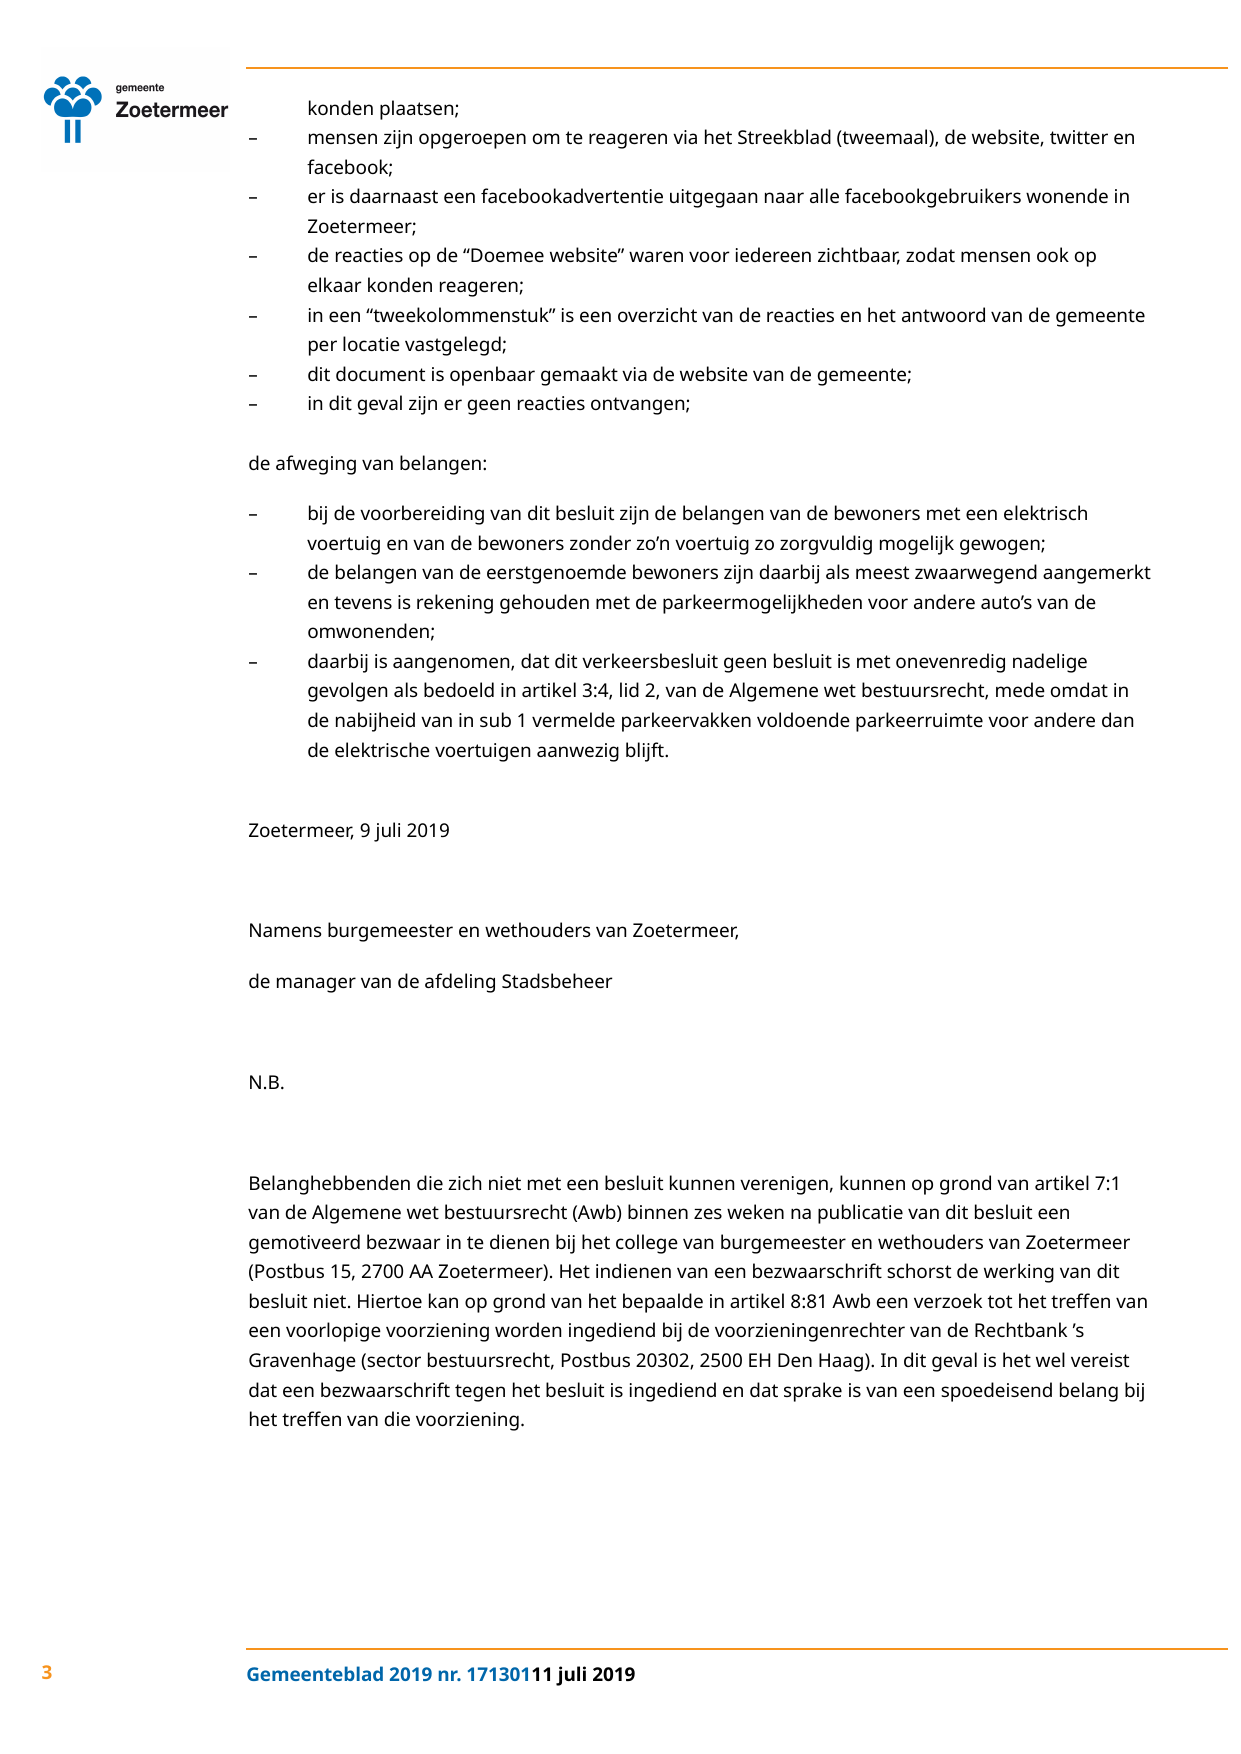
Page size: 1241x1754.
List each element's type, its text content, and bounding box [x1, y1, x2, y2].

picture [41, 47, 231, 172]
list in een “tweekolommenstuk” is een overzicht van de reacties en het antwoord van de gemeente per locatie vastgelegd; [248, 302, 1152, 357]
list de belangen van de eerstgenoemde bewoners zijn daarbij als meest zwaarwegend aangemerkt en tevens is rekening gehouden met de parkeermogelijkheden voor andere auto’s van de omwonenden; [248, 559, 1152, 644]
list daarbij is aangenomen, dat dit verkeersbesluit geen besluit is met onevenredig nadelige gevolgen als bedoeld in artikel 3:4, lid 2, van de Algemene wet bestuursrecht, mede omdat in de nabijheid van in sub 1 vermelde parkeervakken voldoende parkeerruimte voor andere dan de elektrische voertuigen aanwezig blijft. [248, 648, 1152, 763]
text N.B. [248, 1069, 1152, 1095]
list bij de voorbereiding van dit besluit zijn de belangen van de bewoners met een elektrisch voertuig en van de bewoners zonder zo’n voertuig zo zorgvuldig mogelijk gewogen; [248, 500, 1152, 556]
list in dit geval zijn er geen reacties ontvangen; [248, 391, 1152, 416]
text de manager van de afdeling Stadsbeheer [248, 968, 1152, 994]
list mensen zijn opgeroepen om te reageren via het Streekblad (tweemaal), de website, twitter en facebook; [248, 124, 1152, 180]
text Namens burgemeester en wethouders van Zoetermeer, [248, 918, 1152, 943]
text Belanghebbenden die zich niet met een besluit kunnen verenigen, kunnen op grond van artikel 7:1 van de Algemene wet bestuursrecht (Awb) binnen zes weken na publicatie van dit besluit een gemotiveerd bezwaar in te dienen bij het college van burgemeester en wethouders van Zoetermeer (Postbus 15, 2700 AA Zoetermeer). Het indienen van een bezwaarschrift schorst de werking van dit besluit niet. Hiertoe kan op grond van het bepaalde in artikel 8:81 Awb een verzoek tot het treffen van een voorlopige voorziening worden ingediend bij de voorzieningenrechter van de Rechtbank ’s Gravenhage (sector bestuursrecht, Postbus 20302, 2500 EH Den Haag). In dit geval is het wel vereist dat een bezwaarschrift tegen het besluit is ingediend en dat sprake is van een spoedeisend belang bij het treffen van die voorziening. [248, 1170, 1152, 1432]
text de afweging van belangen: [248, 450, 1152, 476]
text Zoetermeer, 9 juli 2019 [248, 817, 1152, 843]
list de reacties op de “Doemee website” waren voor iedereen zichtbaar, zodat mensen ook op elkaar konden reageren; [248, 243, 1152, 298]
list konden plaatsen; [248, 95, 1152, 121]
list er is daarnaast een facebookadvertentie uitgegaan naar alle facebookgebruikers wonende in Zoetermeer; [248, 183, 1152, 239]
list dit document is openbaar gemaakt via de website van de gemeente; [248, 361, 1152, 387]
